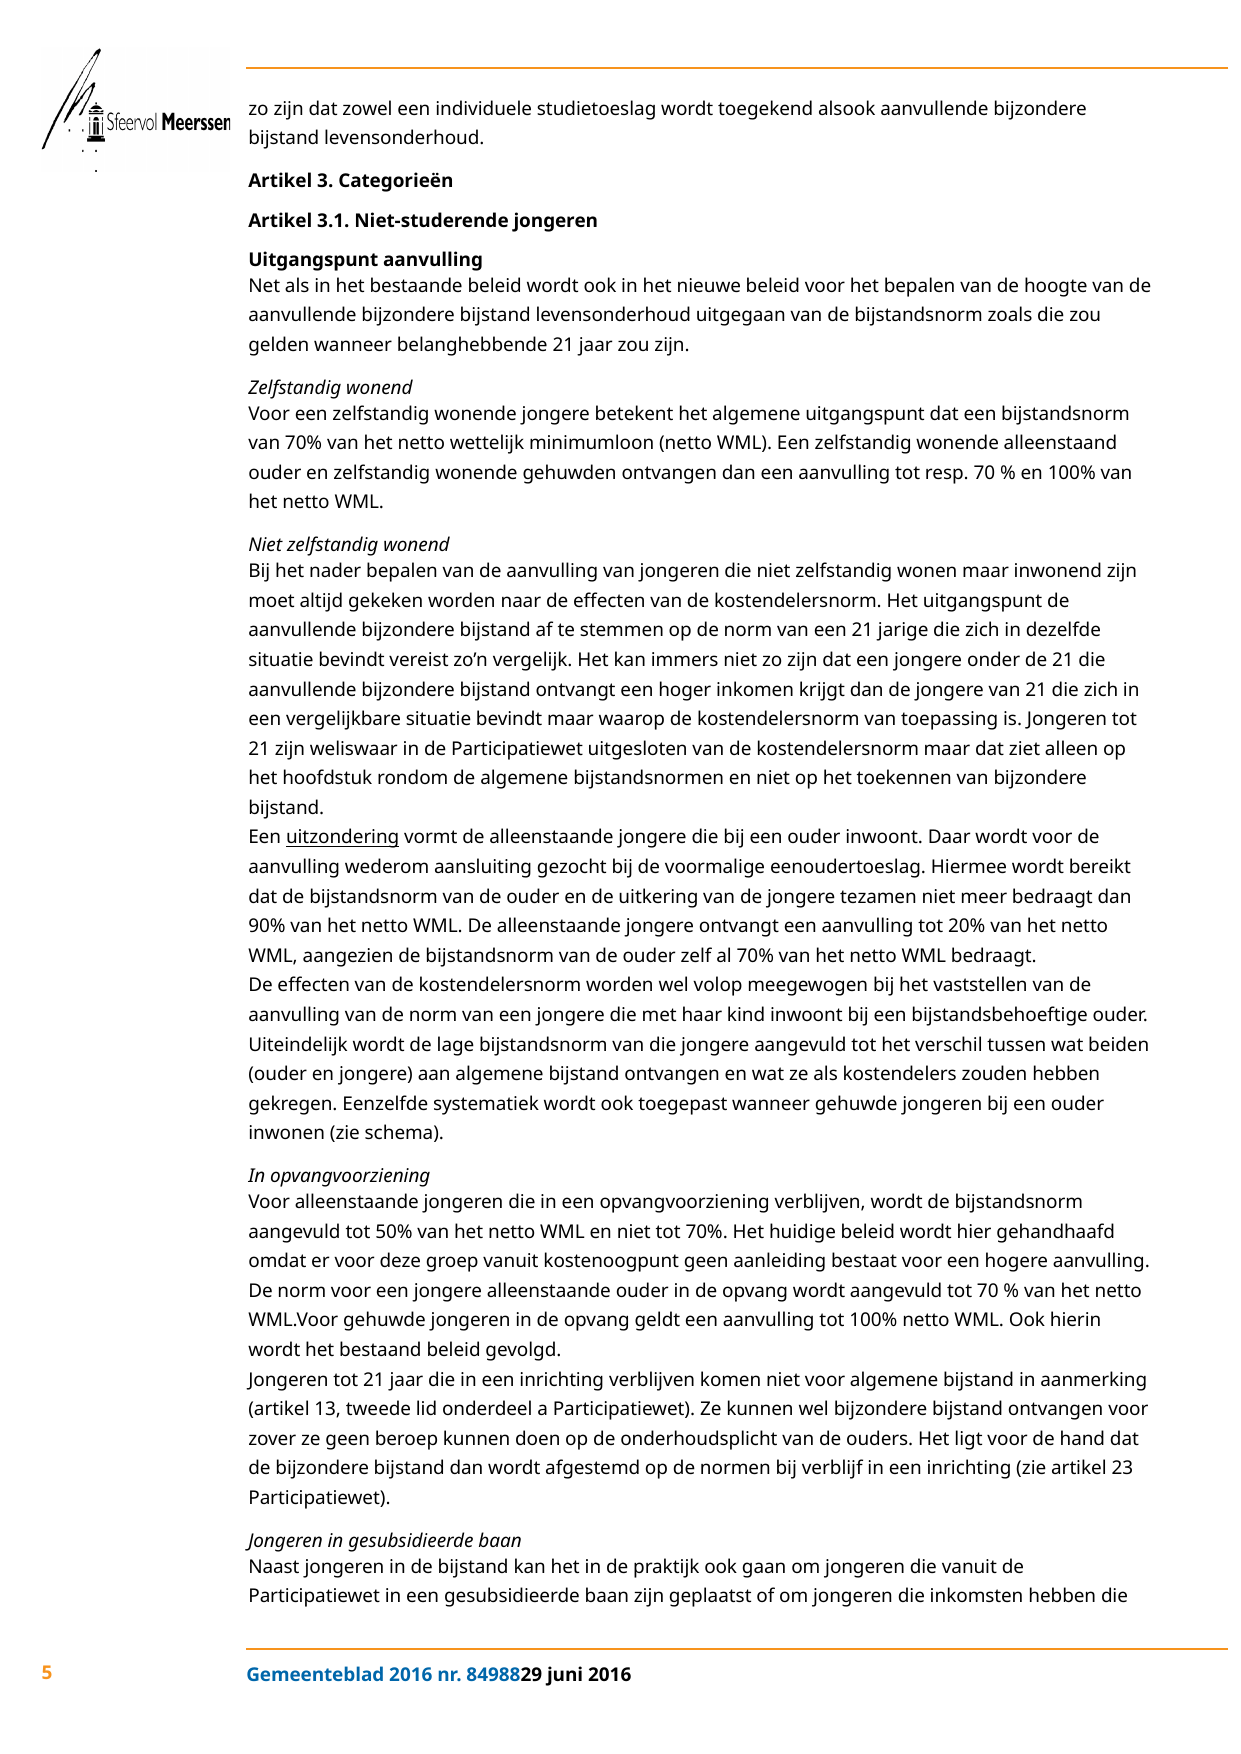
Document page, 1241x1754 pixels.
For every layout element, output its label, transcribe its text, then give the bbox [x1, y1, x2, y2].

text Artikel 3.1. Niet-studerende jongeren [248, 207, 1152, 232]
text De effecten van de kostendelersnorm worden wel volop meegewogen bij het vaststellen van de aanvulling van de norm van een jongere die met haar kind inwoont bij een bijstandsbehoeftige ouder. Uiteindelijk wordt de lage bijstandsnorm van die jongere aangevuld tot het verschil tussen wat beiden (ouder en jongere) aan algemene bijstand ontvangen en wat ze als kostendelers zouden hebben gekregen. Eenzelfde systematiek wordt ook toegepast wanneer gehuwde jongeren bij een ouder inwonen (zie schema). [248, 972, 1152, 1145]
text Jongeren in gesubsidieerde baan [248, 1527, 1152, 1553]
text Jongeren tot 21 jaar die in een inrichting verblijven komen niet voor algemene bijstand in aanmerking (artikel 13, tweede lid onderdeel a Participatiewet). Ze kunnen wel bijzondere bijstand ontvangen voor zover ze geen beroep kunnen doen op de onderhoudsplicht van de ouders. Het ligt voor de hand dat de bijzondere bijstand dan wordt afgestemd op de normen bij verblijf in een inrichting (zie artikel 23 Participatiewet). [248, 1366, 1152, 1510]
text Een uitzondering vormt de alleenstaande jongere die bij een ouder inwoont. Daar wordt voor de aanvulling wederom aansluiting gezocht bij de voormalige eenoudertoeslag. Hiermee wordt bereikt dat de bijstandsnorm van de ouder en de uitkering van de jongere tezamen niet meer bedraagt dan 90% van het netto WML. De alleenstaande jongere ontvangt een aanvulling tot 20% van het netto WML, aangezien de bijstandsnorm van de ouder zelf al 70% van het netto WML bedraagt. [248, 824, 1152, 968]
text Zelfstandig wonend [248, 374, 1152, 400]
text In opvangvoorziening [248, 1163, 1152, 1188]
text Voor alleenstaande jongeren die in een opvangvoorziening verblijven, wordt de bijstandsnorm aangevuld tot 50% van het netto WML en niet tot 70%. Het huidige beleid wordt hier gehandhaafd omdat er voor deze groep vanuit kostenoogpunt geen aanleiding bestaat voor een hogere aanvulling. De norm voor een jongere alleenstaande ouder in de opvang wordt aangevuld tot 70 % van het netto WML.Voor gehuwde jongeren in de opvang geldt een aanvulling tot 100% netto WML. Ook hierin wordt het bestaand beleid gevolgd. [248, 1188, 1152, 1362]
text Bij het nader bepalen van de aanvulling van jongeren die niet zelfstandig wonen maar inwonend zijn moet altijd gekeken worden naar de effecten van de kostendelersnorm. Het uitgangspunt de aanvullende bijzondere bijstand af te stemmen op de norm van een 21 jarige die zich in dezelfde situatie bevindt vereist zo’n vergelijk. Het kan immers niet zo zijn dat een jongere onder de 21 die aanvullende bijzondere bijstand ontvangt een hoger inkomen krijgt dan de jongere van 21 die zich in een vergelijkbare situatie bevindt maar waarop de kostendelersnorm van toepassing is. Jongeren tot 21 zijn weliswaar in de Participatiewet uitgesloten van de kostendelersnorm maar dat ziet alleen op het hoofdstuk rondom de algemene bijstandsnormen en niet op het toekennen van bijzondere bijstand. [248, 557, 1152, 820]
text zo zijn dat zowel een individuele studietoeslag wordt toegekend alsook aanvullende bijzondere bijstand levensonderhoud. [248, 95, 1152, 150]
picture [41, 47, 231, 172]
text Naast jongeren in de bijstand kan het in de praktijk ook gaan om jongeren die vanuit de Participatiewet in een gesubsidieerde baan zijn geplaatst of om jongeren die inkomsten hebben die [248, 1553, 1152, 1608]
text Net als in het bestaande beleid wordt ook in het nieuwe beleid voor het bepalen van de hoogte van de aanvullende bijzondere bijstand levensonderhoud uitgegaan van de bijstandsnorm zoals die zou gelden wanneer belanghebbende 21 jaar zou zijn. [248, 272, 1152, 357]
text Artikel 3. Categorieën [248, 167, 1152, 193]
text Niet zelfstandig wonend [248, 532, 1152, 557]
text Uitgangspunt aanvulling [248, 246, 1152, 272]
text Voor een zelfstandig wonende jongere betekent het algemene uitgangspunt dat een bijstandsnorm van 70% van het netto wettelijk minimumloon (netto WML). Een zelfstandig wonende alleenstaand ouder en zelfstandig wonende gehuwden ontvangen dan een aanvulling tot resp. 70 % en 100% van het netto WML. [248, 400, 1152, 514]
